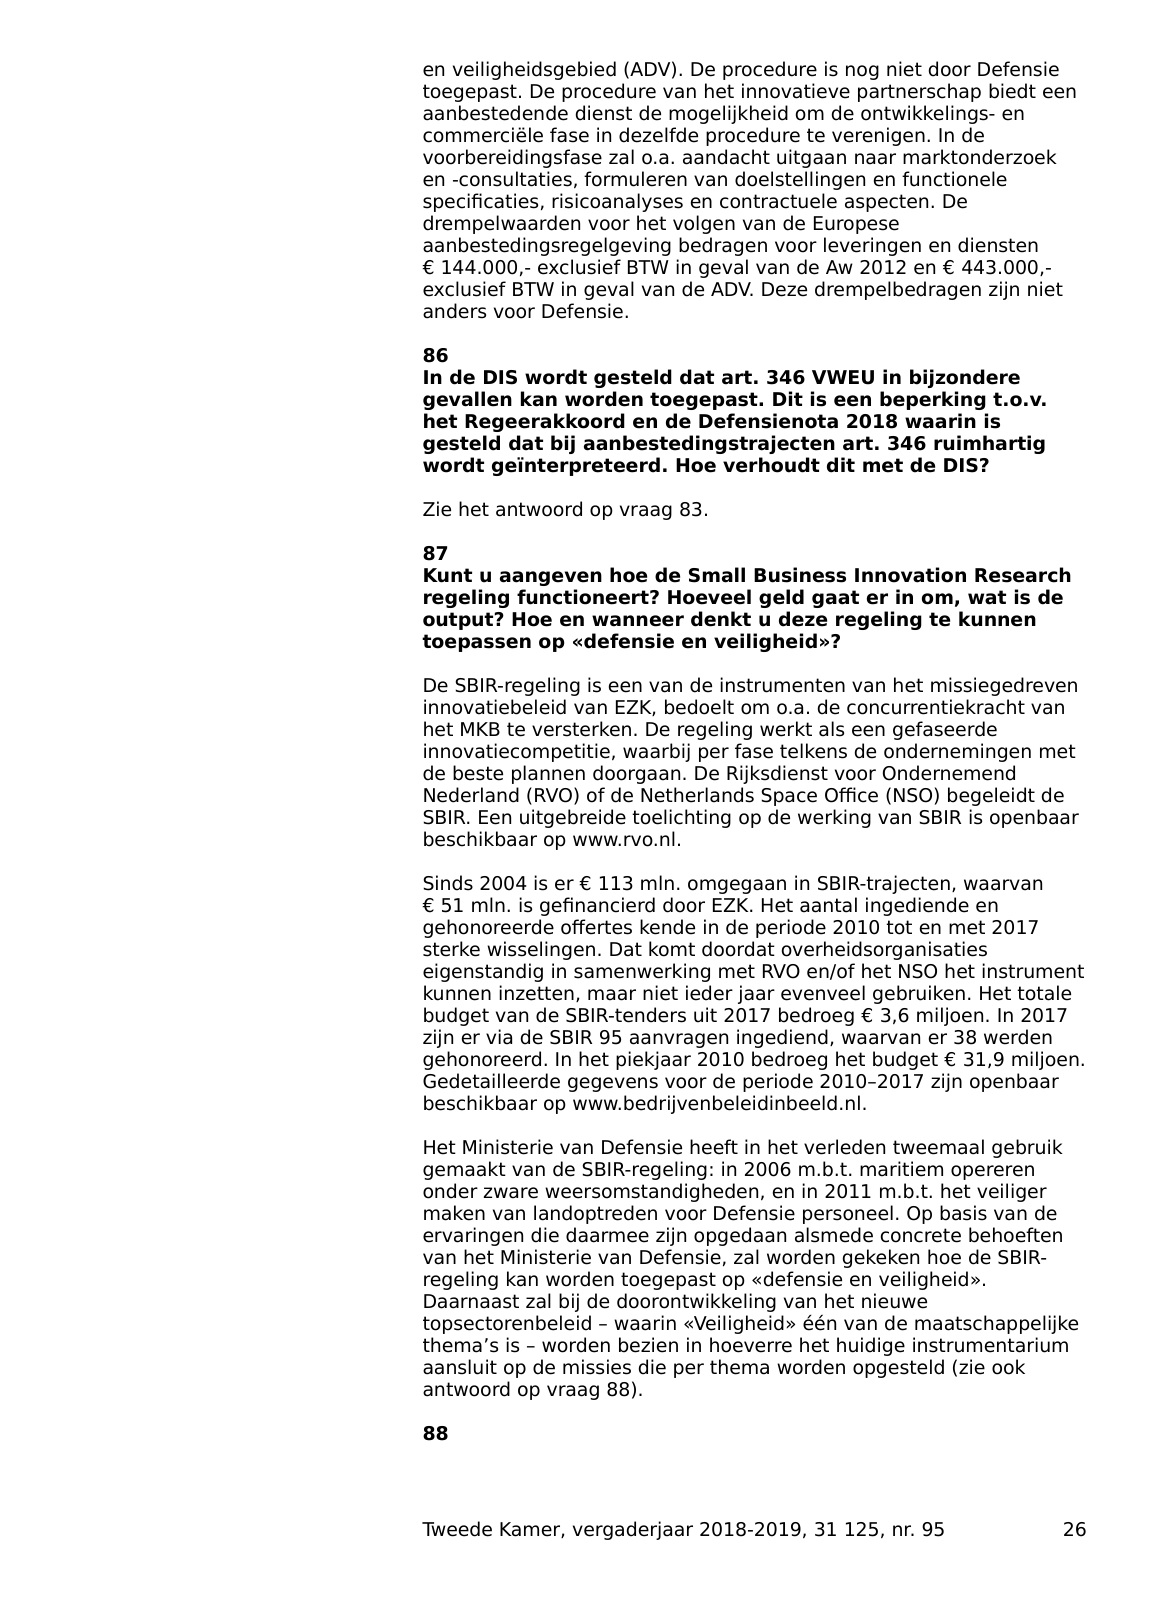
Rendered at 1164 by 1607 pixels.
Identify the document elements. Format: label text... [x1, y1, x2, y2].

text Kunt u aangeven hoe de Small Business Innovation Research regeling functioneert? Hoeveel geld gaat er in om, wat is de output? Hoe en wanneer denkt u deze regeling te kunnen toepassen op «defensie en veiligheid»? [422, 565, 1087, 653]
text Het Ministerie van Defensie heeft in het verleden tweemaal gebruik gemaakt van de SBIR-regeling: in 2006 m.b.t. maritiem opereren onder zware weersomstandigheden, en in 2011 m.b.t. het veiliger maken van landoptreden voor Defensie personeel. Op basis van de ervaringen die daarmee zijn opgedaan alsmede concrete behoeften van het Ministerie van Defensie, zal worden gekeken hoe de SBIR-regeling kan worden toegepast op «defensie en veiligheid». Daarnaast zal bij de doorontwikkeling van het nieuwe topsectorenbeleid – waarin «Veiligheid» één van de maatschappelijke thema’s is – worden bezien in hoeverre het huidige instrumentarium aansluit op de missies die per thema worden opgesteld (zie ook antwoord op vraag 88). [422, 1137, 1087, 1401]
text 88 [422, 1423, 1087, 1445]
text Sinds 2004 is er € 113 mln. omgegaan in SBIR-trajecten, waarvan € 51 mln. is gefinancierd door EZK. Het aantal ingediende en gehonoreerde offertes kende in de periode 2010 tot en met 2017 sterke wisselingen. Dat komt doordat overheidsorganisaties eigenstandig in samenwerking met RVO en/of het NSO het instrument kunnen inzetten, maar niet ieder jaar evenveel gebruiken. Het totale budget van de SBIR-tenders uit 2017 bedroeg € 3,6 miljoen. In 2017 zijn er via de SBIR 95 aanvragen ingediend, waarvan er 38 werden gehonoreerd. In het piekjaar 2010 bedroeg het budget € 31,9 miljoen. Gedetailleerde gegevens voor de periode 2010–2017 zijn openbaar beschikbaar op www.bedrijvenbeleidinbeeld.nl. [422, 873, 1087, 1115]
text en veiligheidsgebied (ADV). De procedure is nog niet door Defensie toegepast. De procedure van het innovatieve partnerschap biedt een aanbestedende dienst de mogelijkheid om de ontwikkelings- en commerciële fase in dezelfde procedure te verenigen. In de voorbereidingsfase zal o.a. aandacht uitgaan naar marktonderzoek en -consultaties, formuleren van doelstellingen en functionele specificaties, risicoanalyses en contractuele aspecten. De drempelwaarden voor het volgen van de Europese aanbestedingsregelgeving bedragen voor leveringen en diensten € 144.000,- exclusief BTW in geval van de Aw 2012 en € 443.000,- exclusief BTW in geval van de ADV. Deze drempelbedragen zijn niet anders voor Defensie. [422, 59, 1087, 323]
text In de DIS wordt gesteld dat art. 346 VWEU in bijzondere gevallen kan worden toegepast. Dit is een beperking t.o.v. het Regeerakkoord en de Defensienota 2018 waarin is gesteld dat bij aanbestedingstrajecten art. 346 ruimhartig wordt geïnterpreteerd. Hoe verhoudt dit met de DIS? [422, 367, 1087, 477]
text De SBIR-regeling is een van de instrumenten van het missiegedreven innovatiebeleid van EZK, bedoelt om o.a. de concurrentiekracht van het MKB te versterken. De regeling werkt als een gefaseerde innovatiecompetitie, waarbij per fase telkens de ondernemingen met de beste plannen doorgaan. De Rijksdienst voor Ondernemend Nederland (RVO) of de Netherlands Space Office (NSO) begeleidt de SBIR. Een uitgebreide toelichting op de werking van SBIR is openbaar beschikbaar op www.rvo.nl. [422, 675, 1087, 851]
text 86 [422, 345, 1087, 367]
text Zie het antwoord op vraag 83. [422, 499, 1087, 521]
text 87 [422, 543, 1087, 565]
